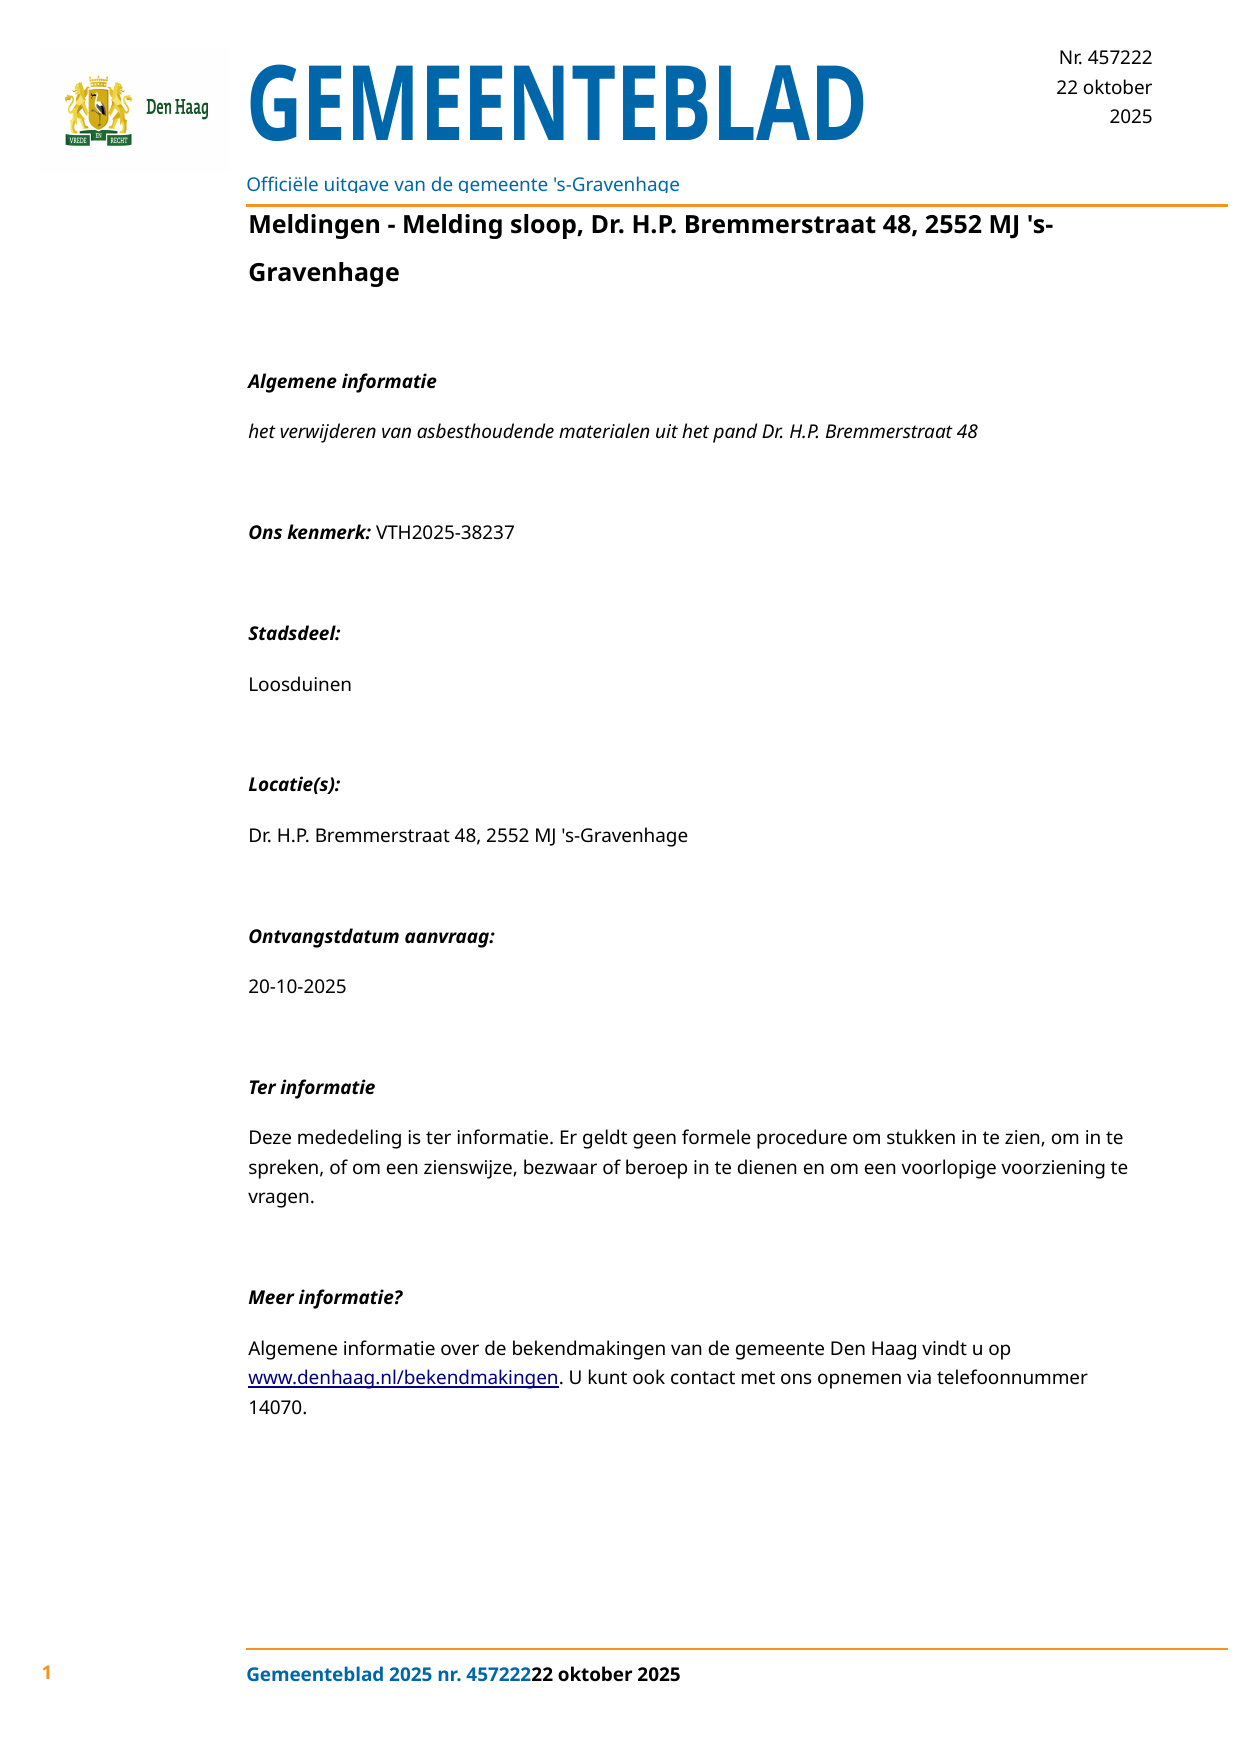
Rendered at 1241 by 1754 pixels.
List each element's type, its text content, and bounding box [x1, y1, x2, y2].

text het verwijderen van asbesthoudende materialen uit het pand Dr. H.P. Bremmerstraat 48 [248, 419, 1152, 444]
text Algemene informatie over de bekendmakingen van de gemeente Den Haag vindt u op www.denhaag.nl/bekendmakingen. U kunt ook contact met ons opnemen via telefoonnummer 14070. [248, 1335, 1152, 1420]
text Meldingen - Melding sloop, Dr. H.P. Bremmerstraat 48, 2552 MJ 's-Gravenhage [248, 207, 1152, 288]
text 20-10-2025 [248, 973, 1152, 999]
text Ontvangstdatum aanvraag: [248, 923, 1152, 949]
picture [41, 47, 231, 172]
text Dr. H.P. Bremmerstraat 48, 2552 MJ 's-Gravenhage [248, 822, 1152, 848]
text Deze mededeling is ter informatie. Er geldt geen formele procedure om stukken in te zien, om in te spreken, of om een zienswijze, bezwaar of beroep in te dienen en om een voorlopige voorziening te vragen. [248, 1124, 1152, 1209]
text Loosduinen [248, 671, 1152, 697]
text Locatie(s): [248, 772, 1152, 797]
text Meer informatie? [248, 1284, 1152, 1310]
text Ter informatie [248, 1074, 1152, 1100]
text Stadsdeel: [248, 620, 1152, 646]
text Ons kenmerk: VTH2025-38237 [248, 519, 1152, 545]
text Algemene informatie [248, 368, 1152, 394]
